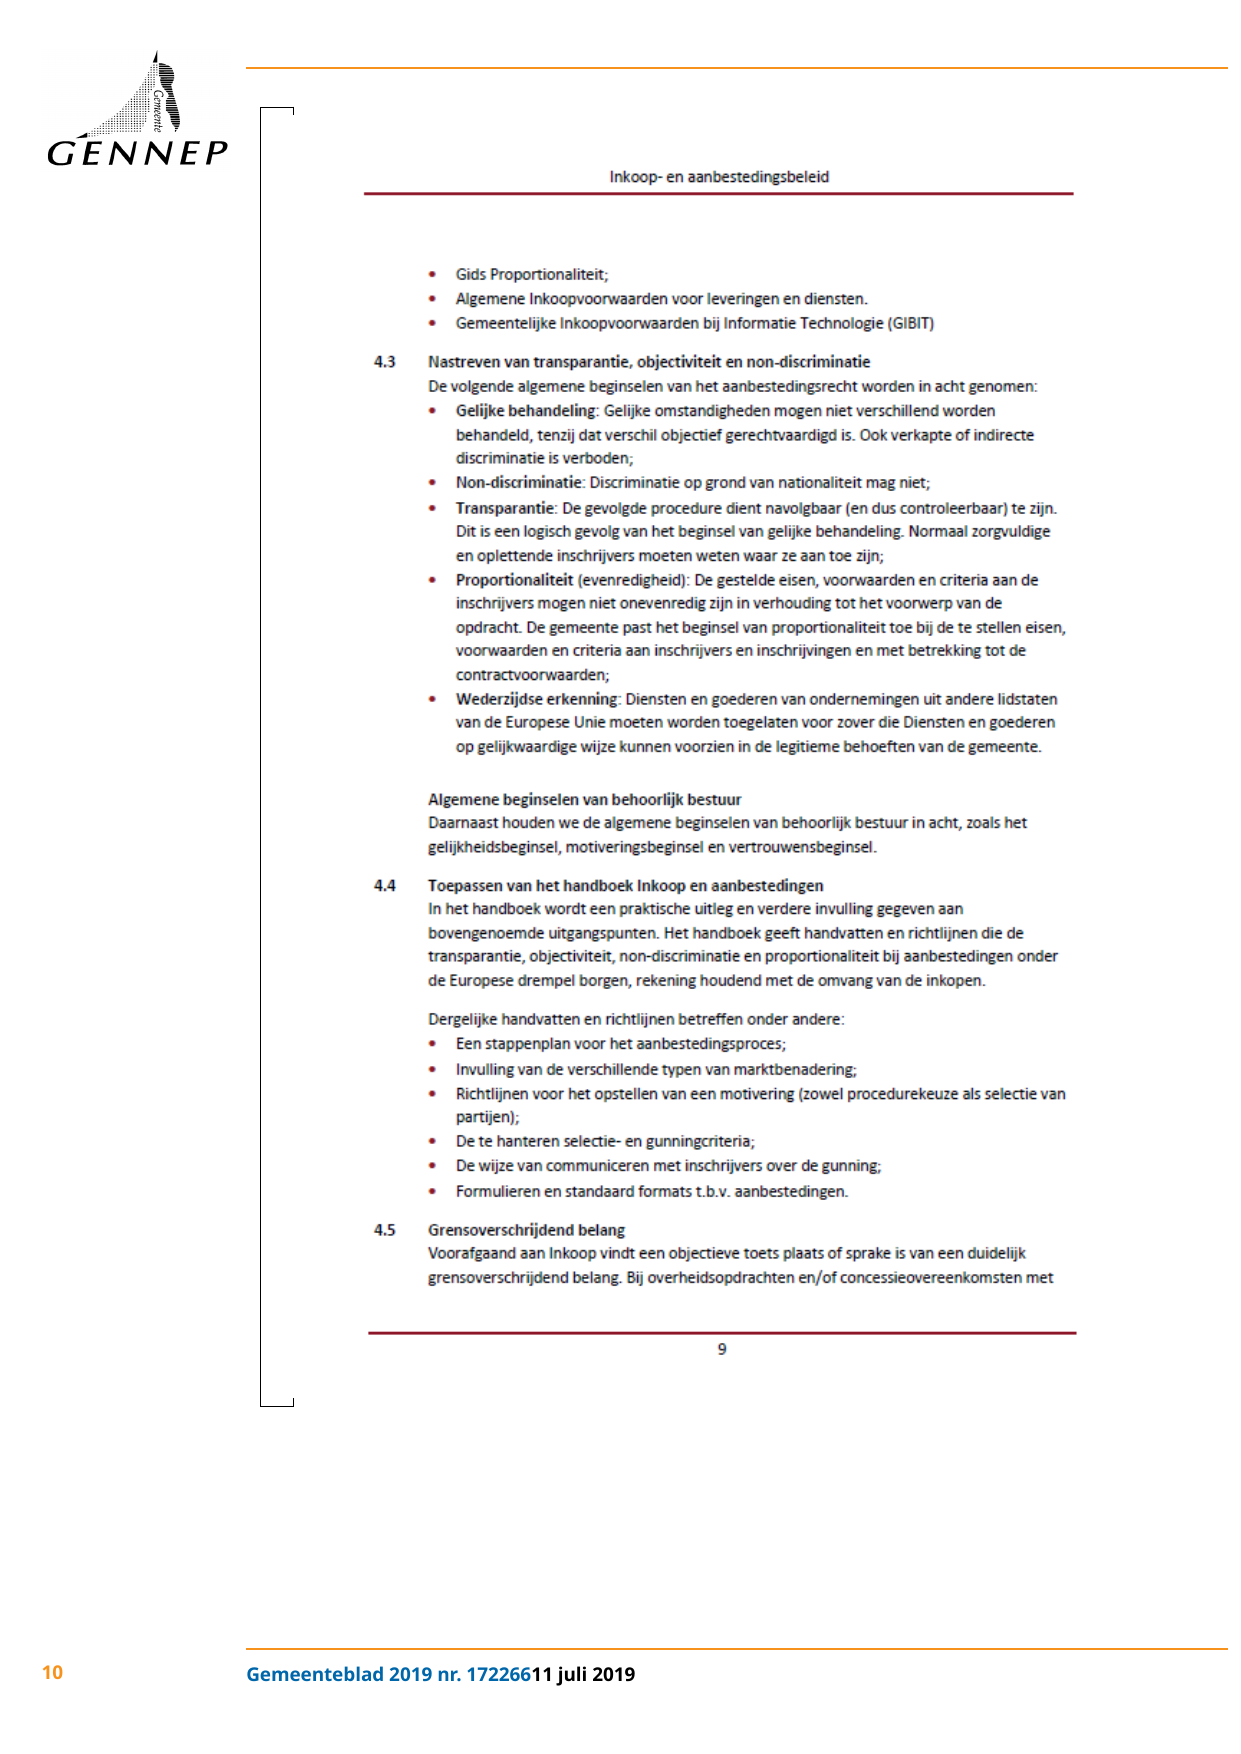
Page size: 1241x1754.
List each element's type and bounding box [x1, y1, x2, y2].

picture [268, 115, 1173, 1398]
picture [41, 47, 231, 172]
